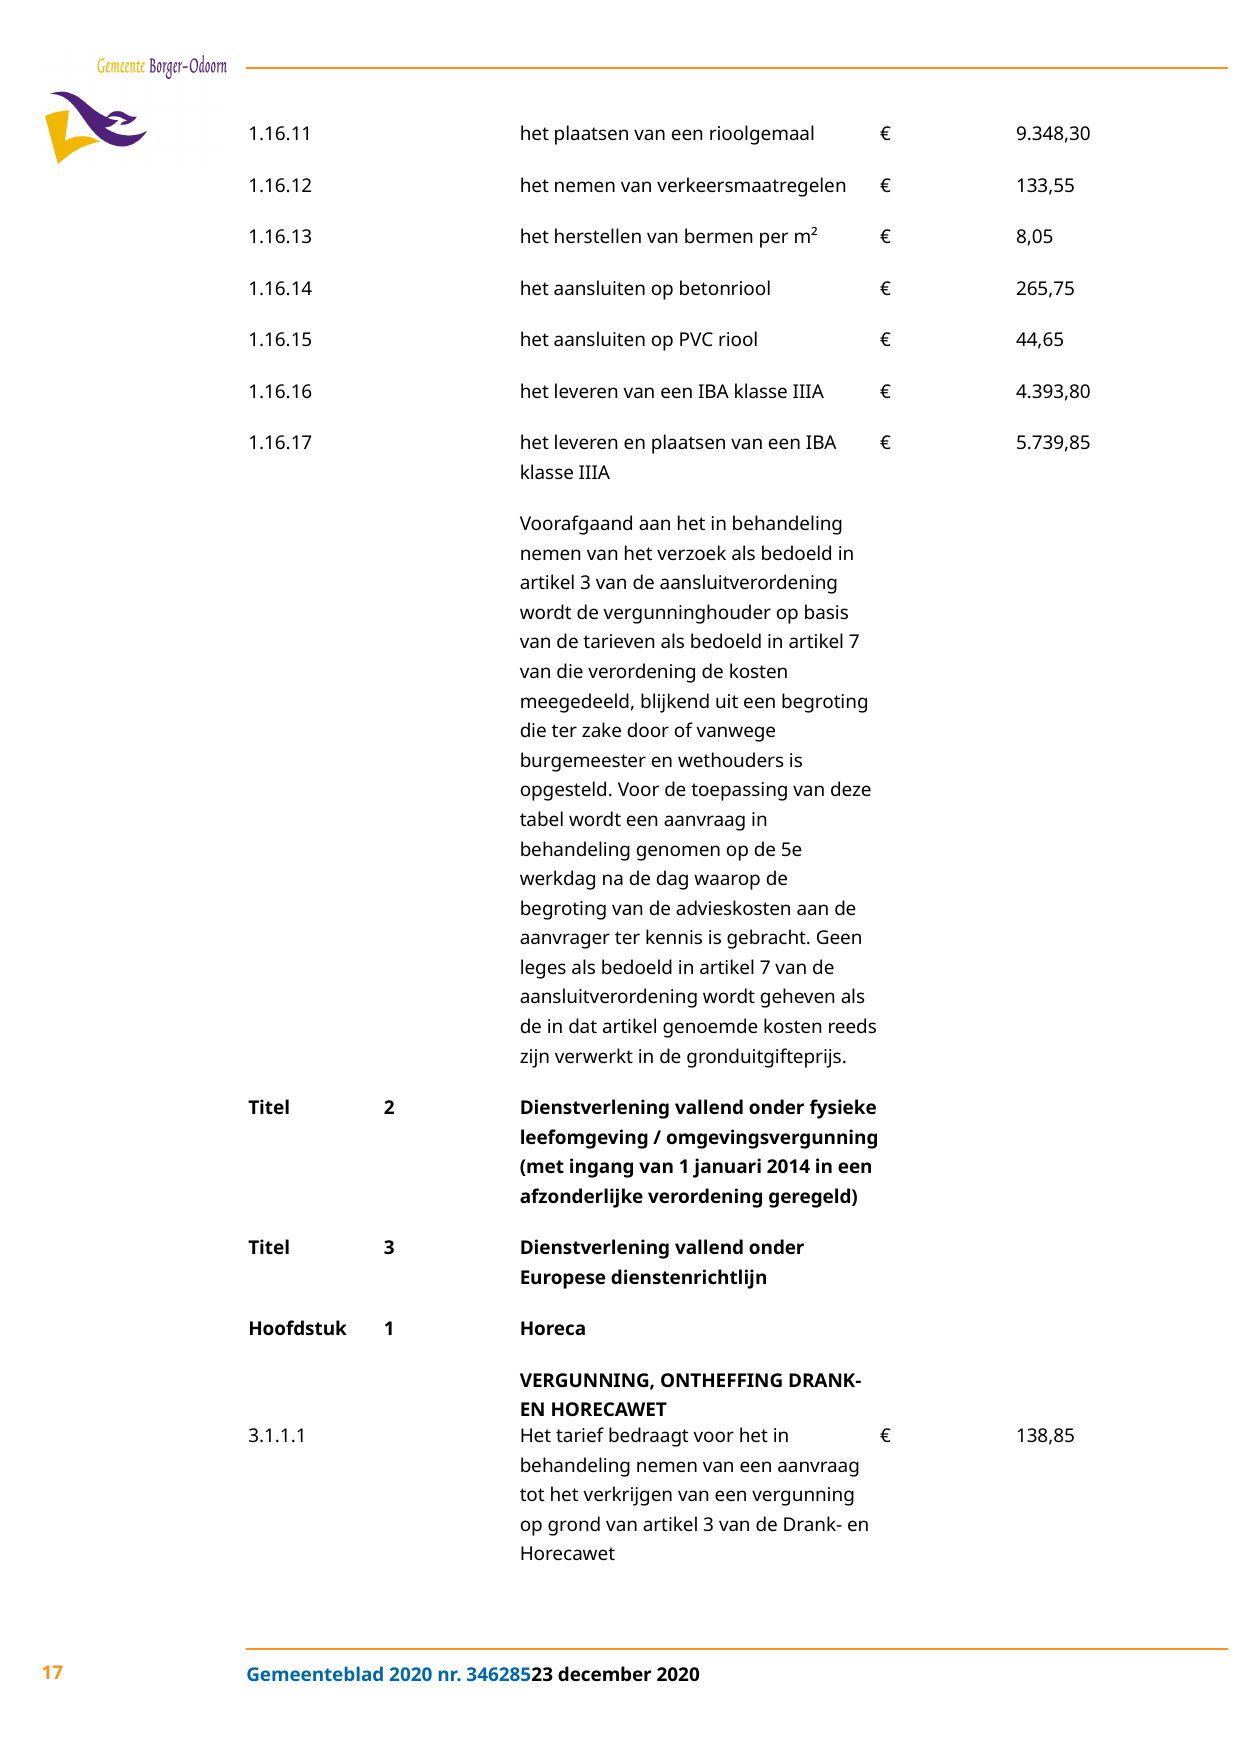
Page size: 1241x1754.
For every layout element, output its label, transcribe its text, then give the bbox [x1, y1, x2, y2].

table_cell [880, 301, 1016, 326]
table_cell [248, 485, 384, 510]
table_cell [880, 95, 1016, 121]
table_cell [384, 485, 519, 510]
table_cell [1016, 1235, 1152, 1290]
table_cell Titel [248, 1094, 384, 1209]
table_cell [880, 1209, 1016, 1234]
table_cell [248, 1341, 384, 1367]
table_cell [384, 275, 519, 301]
table_cell Dienstverlening vallend onder Europese dienstenrichtlijn [520, 1235, 880, 1290]
table_cell [248, 146, 384, 172]
table_cell 133,55 [1016, 172, 1152, 198]
table_cell [1016, 249, 1152, 275]
table_cell [1016, 146, 1152, 172]
table_cell [880, 1290, 1016, 1316]
table_cell [1016, 1290, 1152, 1316]
table_cell [248, 95, 384, 121]
table_cell Titel [248, 1235, 384, 1290]
table_cell 1.16.11 [248, 121, 384, 146]
table_cell het leveren en plaatsen van een IBA klasse IIIA [520, 429, 880, 484]
table_cell [384, 378, 519, 403]
table_cell [384, 172, 519, 198]
table_cell [1016, 1341, 1152, 1367]
table_cell 3.1.1.1 [248, 1422, 384, 1566]
table_cell € [880, 275, 1016, 301]
table_cell [520, 1209, 880, 1234]
table_cell [520, 198, 880, 223]
table_cell [384, 224, 519, 249]
table_cell het leveren van een IBA klasse IIIA [520, 378, 880, 403]
table_cell [1016, 1069, 1152, 1094]
table_cell [1016, 1566, 1152, 1592]
table_cell [384, 249, 519, 275]
table_cell 3 [384, 1235, 519, 1290]
table_cell 5.739,85 [1016, 429, 1152, 484]
table_cell [880, 1316, 1016, 1341]
table_cell [384, 326, 519, 352]
table_cell [520, 1069, 880, 1094]
table_cell Voorafgaand aan het in behandeling nemen van het verzoek als bedoeld in artikel 3 van de aansluitverordening wordt de vergunninghouder op basis van de tarieven als bedoeld in artikel 7 van die verordening de kosten meegedeeld, blijkend uit een begroting die ter zake door of vanwege burgemeester en wethouders is opgesteld. Voor de toepassing van deze tabel wordt een aanvraag in behandeling genomen op de 5e werkdag na de dag waarop de begroting van de advieskosten aan de aanvrager ter kennis is gebracht. Geen leges als bedoeld in artikel 7 van de aansluitverordening wordt geheven als de in dat artikel genoemde kosten reeds zijn verwerkt in de gronduitgifteprijs. [520, 510, 880, 1068]
table_cell 8,05 [1016, 224, 1152, 249]
table_cell [384, 404, 519, 429]
table_cell [880, 510, 1016, 1068]
table_cell [880, 1367, 1016, 1422]
table_cell [520, 95, 880, 121]
table_cell [880, 1566, 1016, 1592]
table_cell [248, 198, 384, 223]
table_cell [248, 301, 384, 326]
table_cell 1.16.15 [248, 326, 384, 352]
table_cell [1016, 510, 1152, 1068]
table_cell [384, 121, 519, 146]
table_cell 9.348,30 [1016, 121, 1152, 146]
table_cell 4.393,80 [1016, 378, 1152, 403]
table_cell [880, 249, 1016, 275]
table_cell € [880, 1422, 1016, 1566]
table_cell het herstellen van bermen per m² [520, 224, 880, 249]
table_cell [248, 1367, 384, 1422]
table_cell [248, 510, 384, 1068]
table_cell [520, 1566, 880, 1592]
table_cell [1016, 1209, 1152, 1234]
table_cell [1016, 1367, 1152, 1422]
table_cell [248, 1566, 384, 1592]
table_cell Hoofdstuk [248, 1316, 384, 1341]
table_cell [520, 301, 880, 326]
table_cell Dienstverlening vallend onder fysieke leefomgeving / omgevingsvergunning (met ingang van 1 januari 2014 in een afzonderlijke verordening geregeld) [520, 1094, 880, 1209]
table_cell € [880, 378, 1016, 403]
table_cell het aansluiten op betonriool [520, 275, 880, 301]
table_cell [520, 485, 880, 510]
table_cell [880, 1069, 1016, 1094]
table_cell [880, 352, 1016, 378]
table_cell [384, 1290, 519, 1316]
table_cell [248, 1290, 384, 1316]
table_cell [880, 146, 1016, 172]
table_cell [880, 198, 1016, 223]
table_cell VERGUNNING, ONTHEFFING DRANK-EN HORECAWET [520, 1367, 880, 1422]
table_cell [384, 95, 519, 121]
table_cell 138,85 [1016, 1422, 1152, 1566]
table_cell Horeca [520, 1316, 880, 1341]
table_cell Het tarief bedraagt voor het in behandeling nemen van een aanvraag tot het verkrijgen van een vergunning op grond van artikel 3 van de Drank- en Horecawet [520, 1422, 880, 1566]
table_cell [248, 1209, 384, 1234]
table_cell [384, 1209, 519, 1234]
table_cell [1016, 95, 1152, 121]
table_cell [384, 1069, 519, 1094]
table_cell [1016, 1316, 1152, 1341]
table_cell [520, 249, 880, 275]
table_cell 265,75 [1016, 275, 1152, 301]
table_cell [520, 1341, 880, 1367]
table_cell [880, 1094, 1016, 1209]
picture [41, 47, 231, 172]
table_cell het aansluiten op PVC riool [520, 326, 880, 352]
table_cell 1.16.13 [248, 224, 384, 249]
table_cell [248, 249, 384, 275]
table_cell [520, 146, 880, 172]
table_cell 1 [384, 1316, 519, 1341]
table_cell [384, 301, 519, 326]
table_cell [880, 1235, 1016, 1290]
table_cell [1016, 198, 1152, 223]
table_cell [520, 1290, 880, 1316]
table_cell [384, 1566, 519, 1592]
table_cell [384, 1367, 519, 1422]
table_cell [248, 1069, 384, 1094]
table_cell [248, 352, 384, 378]
table_cell [1016, 352, 1152, 378]
table_cell [1016, 1094, 1152, 1209]
table_cell € [880, 172, 1016, 198]
table_cell [1016, 404, 1152, 429]
table_cell [880, 404, 1016, 429]
table_cell [248, 404, 384, 429]
table_cell [384, 1422, 519, 1566]
table_cell het nemen van verkeersmaatregelen [520, 172, 880, 198]
table_cell € [880, 224, 1016, 249]
table_cell 2 [384, 1094, 519, 1209]
table_cell het plaatsen van een rioolgemaal [520, 121, 880, 146]
table_cell 1.16.17 [248, 429, 384, 484]
table_cell [384, 429, 519, 484]
table_cell 1.16.16 [248, 378, 384, 403]
table_cell [1016, 485, 1152, 510]
table_cell [520, 352, 880, 378]
table_cell [384, 510, 519, 1068]
table_cell 1.16.14 [248, 275, 384, 301]
table_cell 44,65 [1016, 326, 1152, 352]
table_cell [384, 352, 519, 378]
table_cell [520, 404, 880, 429]
table_cell [880, 1341, 1016, 1367]
table_cell [384, 1341, 519, 1367]
table_cell 1.16.12 [248, 172, 384, 198]
table_cell [1016, 301, 1152, 326]
table_cell € [880, 429, 1016, 484]
table_cell [384, 198, 519, 223]
table_cell [384, 146, 519, 172]
table_cell € [880, 326, 1016, 352]
table_cell [880, 485, 1016, 510]
table_cell € [880, 121, 1016, 146]
